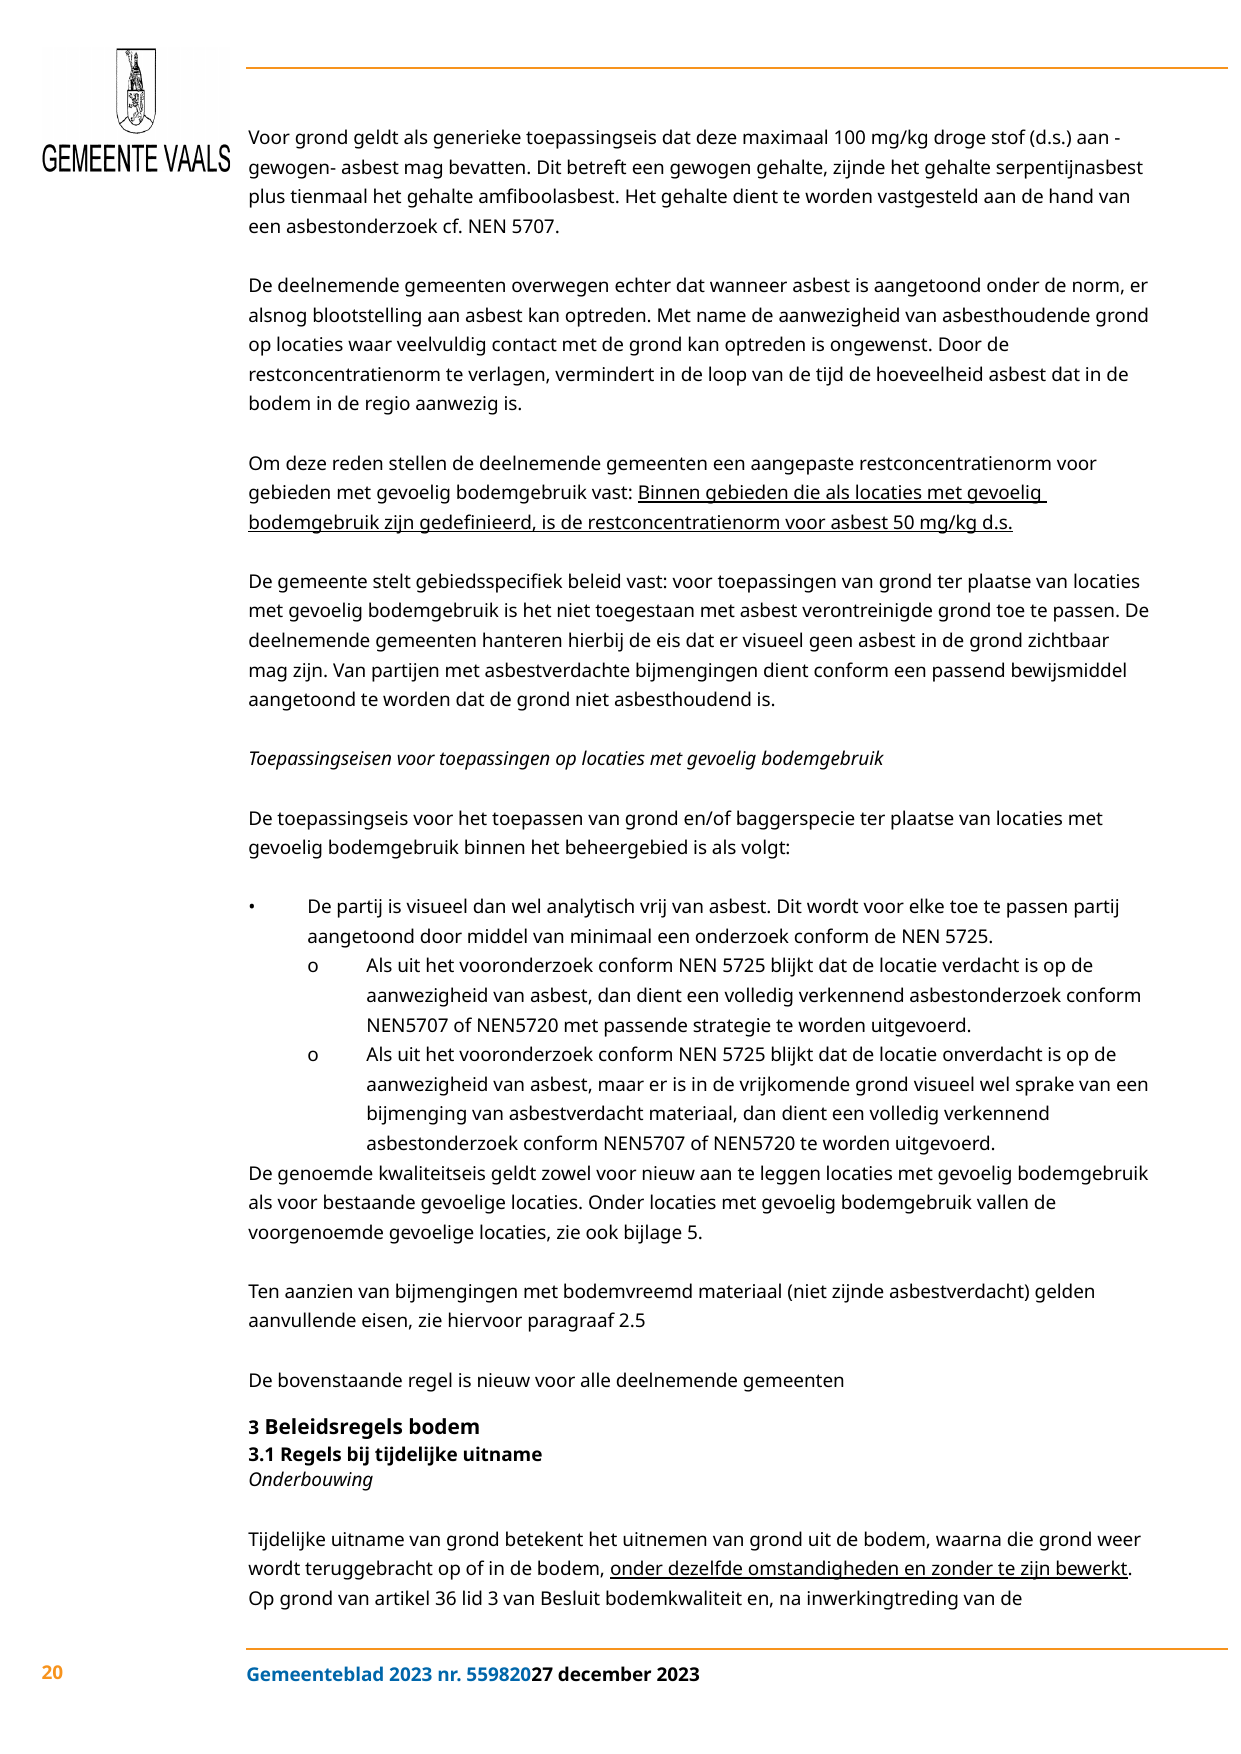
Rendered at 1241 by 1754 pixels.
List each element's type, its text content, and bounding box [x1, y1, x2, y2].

text Ten aanzien van bijmengingen met bodemvreemd materiaal (niet zijnde asbestverdacht) gelden aanvullende eisen, zie hiervoor paragraaf 2.5 [248, 1278, 1152, 1333]
text Onderbouwing [248, 1467, 1152, 1492]
text De bovenstaande regel is nieuw voor alle deelnemende gemeenten [248, 1367, 1152, 1393]
text Toepassingseisen voor toepassingen op locaties met gevoelig bodemgebruik [248, 746, 1152, 771]
text De gemeente stelt gebiedsspecifiek beleid vast: voor toepassingen van grond ter plaatse van locaties met gevoelig bodemgebruik is het niet toegestaan met asbest verontreinigde grond toe te passen. De deelnemende gemeenten hanteren hierbij de eis dat er visueel geen asbest in de grond zichtbaar mag zijn. Van partijen met asbestverdachte bijmengingen dient conform een passend bewijsmiddel aangetoond te worden dat de grond niet asbesthoudend is. [248, 568, 1152, 712]
list Als uit het vooronderzoek conform NEN 5725 blijkt dat de locatie verdacht is op de aanwezigheid van asbest, dan dient een volledig verkennend asbestonderzoek conform NEN5707 of NEN5720 met passende strategie te worden uitgevoerd. [307, 953, 1152, 1038]
text Om deze reden stellen de deelnemende gemeenten een aangepaste restconcentratienorm voor gebieden met gevoelig bodemgebruik vast: Binnen gebieden die als locaties met gevoelig bodemgebruik zijn gedefinieerd, is de restconcentratienorm voor asbest 50 mg/kg d.s. [248, 450, 1152, 535]
text 3 Beleidsregels bodem [248, 1412, 1152, 1441]
list De partij is visueel dan wel analytisch vrij van asbest. Dit wordt voor elke toe te passen partij aangetoond door middel van minimaal een onderzoek conform de NEN 5725. [248, 893, 1152, 949]
text Voor grond geldt als generieke toepassingseis dat deze maximaal 100 mg/kg droge stof (d.s.) aan -gewogen- asbest mag bevatten. Dit betreft een gewogen gehalte, zijnde het gehalte serpentijnasbest plus tienmaal het gehalte amfiboolasbest. Het gehalte dient te worden vastgesteld aan de hand van een asbestonderzoek cf. NEN 5707. [248, 124, 1152, 239]
list Als uit het vooronderzoek conform NEN 5725 blijkt dat de locatie onverdacht is op de aanwezigheid van asbest, maar er is in de vrijkomende grond visueel wel sprake van een bijmenging van asbestverdacht materiaal, dan dient een volledig verkennend asbestonderzoek conform NEN5707 of NEN5720 te worden uitgevoerd. [307, 1041, 1152, 1156]
text De deelnemende gemeenten overwegen echter dat wanneer asbest is aangetoond onder de norm, er alsnog blootstelling aan asbest kan optreden. Met name de aanwezigheid van asbesthoudende grond op locaties waar veelvuldig contact met de grond kan optreden is ongewenst. Door de restconcentratienorm te verlagen, vermindert in de loop van de tijd de hoeveelheid asbest dat in de bodem in de regio aanwezig is. [248, 272, 1152, 416]
text De genoemde kwaliteitseis geldt zowel voor nieuw aan te leggen locaties met gevoelig bodemgebruik als voor bestaande gevoelige locaties. Onder locaties met gevoelig bodemgebruik vallen de voorgenoemde gevoelige locaties, zie ook bijlage 5. [248, 1160, 1152, 1245]
text De toepassingseis voor het toepassen van grond en/of baggerspecie ter plaatse van locaties met gevoelig bodemgebruik binnen het beheergebied is als volgt: [248, 805, 1152, 860]
text Tijdelijke uitname van grond betekent het uitnemen van grond uit de bodem, waarna die grond weer wordt teruggebracht op of in de bodem, onder dezelfde omstandigheden en zonder te zijn bewerkt. Op grond van artikel 36 lid 3 van Besluit bodemkwaliteit en, na inwerkingtreding van de [248, 1526, 1152, 1611]
text 3.1 Regels bij tijdelijke uitname [248, 1441, 1152, 1467]
picture [41, 47, 231, 172]
